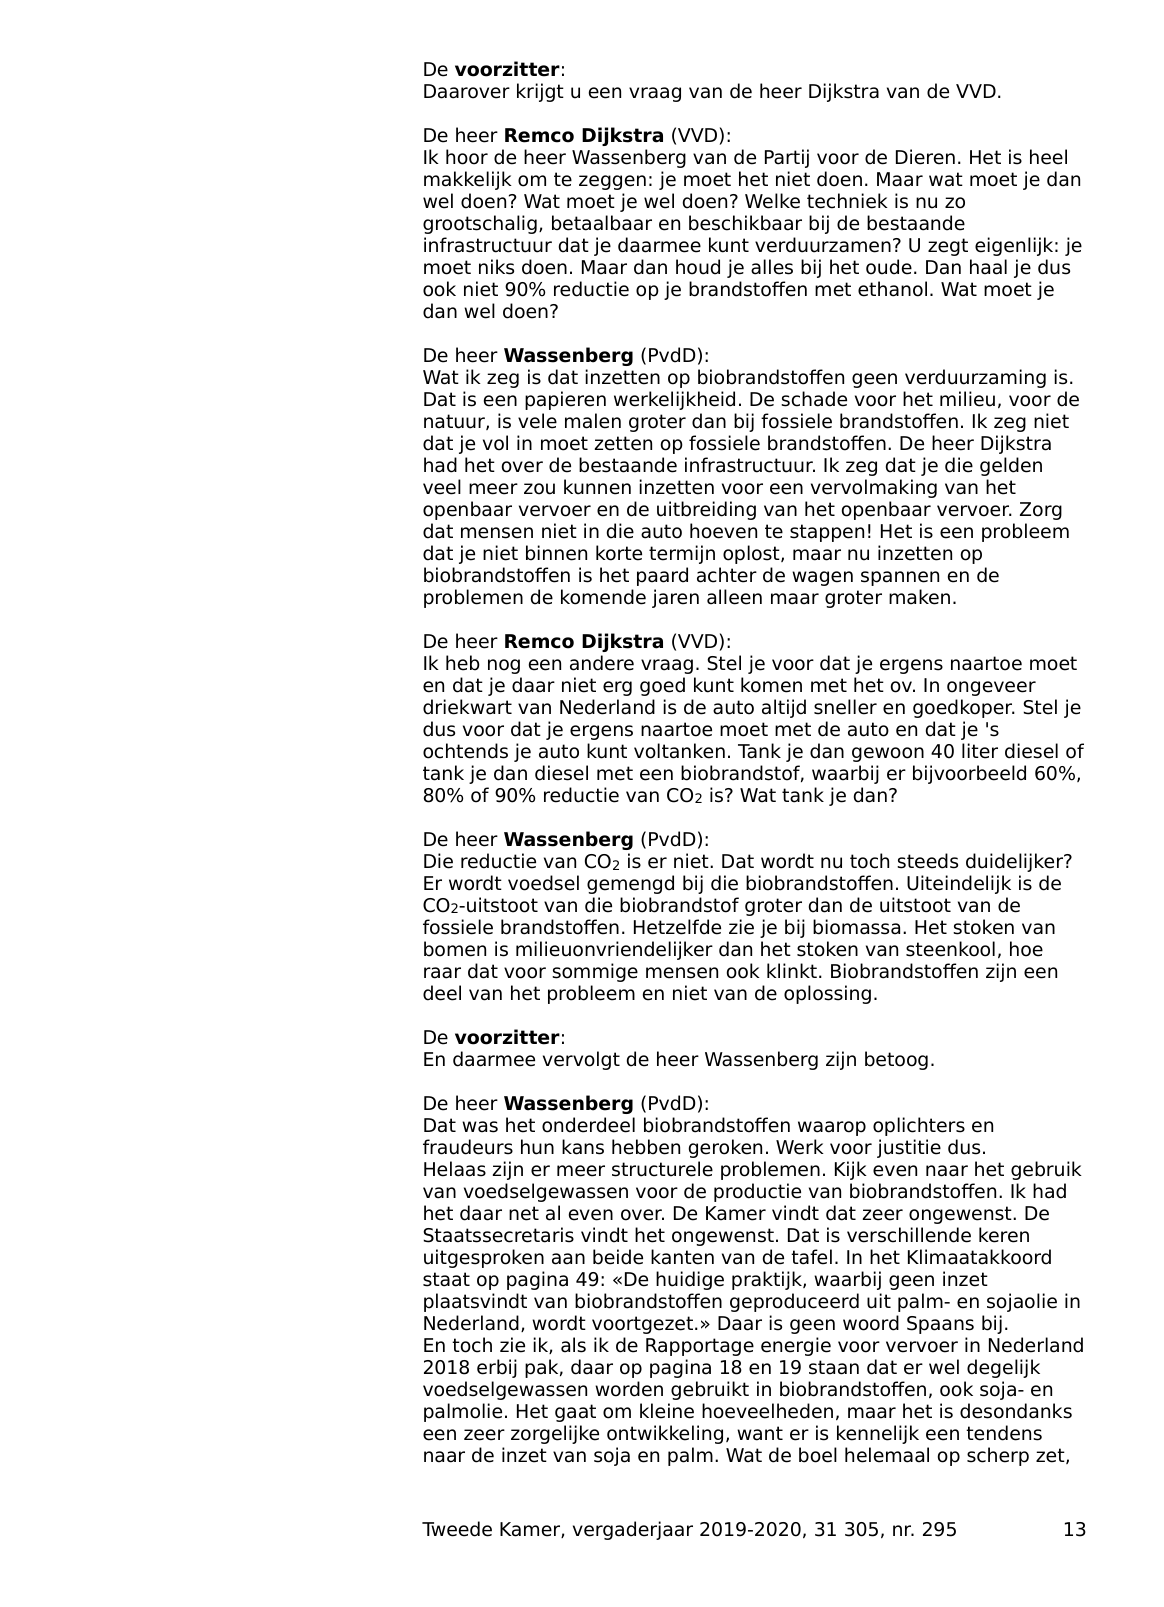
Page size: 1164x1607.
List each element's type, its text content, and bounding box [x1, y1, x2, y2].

text De heer Wassenberg (PvdD): [422, 1093, 1087, 1115]
text En toch zie ik, als ik de Rapportage energie voor vervoer in Nederland 2018 erbij pak, daar op pagina 18 en 19 staan dat er wel degelijk voedselgewassen worden gebruikt in biobrandstoffen, ook soja- en palmolie. Het gaat om kleine hoeveelheden, maar het is desondanks een zeer zorgelijke ontwikkeling, want er is kennelijk een tendens naar de inzet van soja en palm. Wat de boel helemaal op scherp zet, [422, 1335, 1087, 1467]
text Die reductie van CO2 is er niet. Dat wordt nu toch steeds duidelijker? Er wordt voedsel gemengd bij die biobrandstoffen. Uiteindelijk is de CO2-uitstoot van die biobrandstof groter dan de uitstoot van de fossiele brandstoffen. Hetzelfde zie je bij biomassa. Het stoken van bomen is milieuonvriendelijker dan het stoken van steenkool, hoe raar dat voor sommige mensen ook klinkt. Biobrandstoffen zijn een deel van het probleem en niet van de oplossing. [422, 851, 1087, 1005]
text De heer Remco Dijkstra (VVD): [422, 631, 1087, 653]
text De voorzitter: [422, 1027, 1087, 1049]
text Wat ik zeg is dat inzetten op biobrandstoffen geen verduurzaming is. Dat is een papieren werkelijkheid. De schade voor het milieu, voor de natuur, is vele malen groter dan bij fossiele brandstoffen. Ik zeg niet dat je vol in moet zetten op fossiele brandstoffen. De heer Dijkstra had het over de bestaande infrastructuur. Ik zeg dat je die gelden veel meer zou kunnen inzetten voor een vervolmaking van het openbaar vervoer en de uitbreiding van het openbaar vervoer. Zorg dat mensen niet in die auto hoeven te stappen! Het is een probleem dat je niet binnen korte termijn oplost, maar nu inzetten op biobrandstoffen is het paard achter de wagen spannen en de problemen de komende jaren alleen maar groter maken. [422, 367, 1087, 609]
text Ik hoor de heer Wassenberg van de Partij voor de Dieren. Het is heel makkelijk om te zeggen: je moet het niet doen. Maar wat moet je dan wel doen? Wat moet je wel doen? Welke techniek is nu zo grootschalig, betaalbaar en beschikbaar bij de bestaande infrastructuur dat je daarmee kunt verduurzamen? U zegt eigenlijk: je moet niks doen. Maar dan houd je alles bij het oude. Dan haal je dus ook niet 90% reductie op je brandstoffen met ethanol. Wat moet je dan wel doen? [422, 147, 1087, 323]
text De heer Wassenberg (PvdD): [422, 829, 1087, 851]
text En daarmee vervolgt de heer Wassenberg zijn betoog. [422, 1049, 1087, 1071]
text Dat was het onderdeel biobrandstoffen waarop oplichters en fraudeurs hun kans hebben geroken. Werk voor justitie dus. [422, 1115, 1087, 1159]
text De heer Wassenberg (PvdD): [422, 345, 1087, 367]
text Helaas zijn er meer structurele problemen. Kijk even naar het gebruik van voedselgewassen voor de productie van biobrandstoffen. Ik had het daar net al even over. De Kamer vindt dat zeer ongewenst. De Staatssecretaris vindt het ongewenst. Dat is verschillende keren uitgesproken aan beide kanten van de tafel. In het Klimaatakkoord staat op pagina 49: «De huidige praktijk, waarbij geen inzet plaatsvindt van biobrandstoffen geproduceerd uit palm- en sojaolie in Nederland, wordt voortgezet.» Daar is geen woord Spaans bij. [422, 1159, 1087, 1335]
text Daarover krijgt u een vraag van de heer Dijkstra van de VVD. [422, 81, 1087, 103]
text De heer Remco Dijkstra (VVD): [422, 125, 1087, 147]
text Ik heb nog een andere vraag. Stel je voor dat je ergens naartoe moet en dat je daar niet erg goed kunt komen met het ov. In ongeveer driekwart van Nederland is de auto altijd sneller en goedkoper. Stel je dus voor dat je ergens naartoe moet met de auto en dat je 's ochtends je auto kunt voltanken. Tank je dan gewoon 40 liter diesel of tank je dan diesel met een biobrandstof, waarbij er bijvoorbeeld 60%, 80% of 90% reductie van CO2 is? Wat tank je dan? [422, 653, 1087, 807]
text De voorzitter: [422, 59, 1087, 81]
